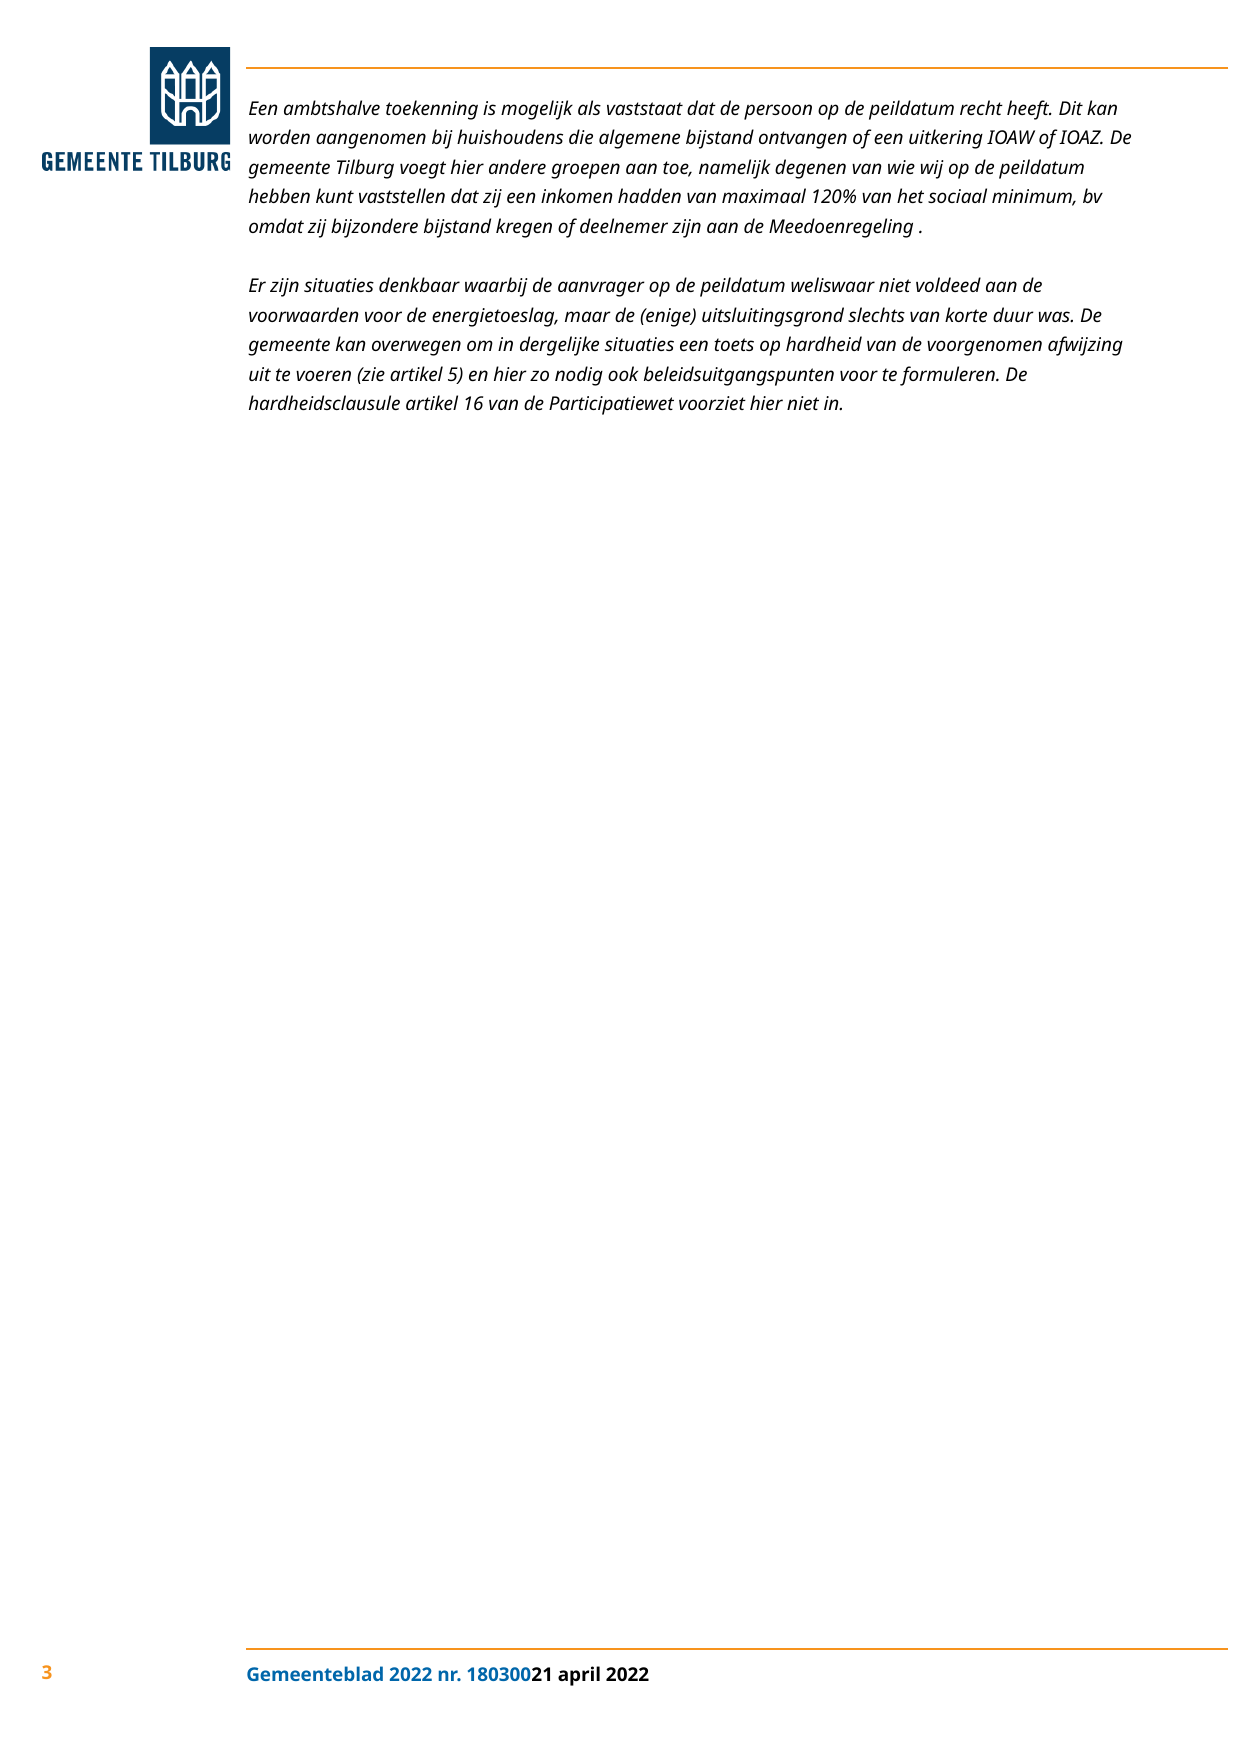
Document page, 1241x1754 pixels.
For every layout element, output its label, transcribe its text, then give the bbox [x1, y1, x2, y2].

text Er zijn situaties denkbaar waarbij de aanvrager op de peildatum weliswaar niet voldeed aan de voorwaarden voor de energietoeslag, maar de (enige) uitsluitingsgrond slechts van korte duur was. De gemeente kan overwegen om in dergelijke situaties een toets op hardheid van de voorgenomen afwijzing uit te voeren (zie artikel 5) en hier zo nodig ook beleidsuitgangspunten voor te formuleren. De hardheidsclausule artikel 16 van de Participatiewet voorziet hier niet in. [248, 272, 1152, 416]
text Een ambtshalve toekenning is mogelijk als vaststaat dat de persoon op de peildatum recht heeft. Dit kan worden aangenomen bij huishoudens die algemene bijstand ontvangen of een uitkering IOAW of IOAZ. De gemeente Tilburg voegt hier andere groepen aan toe, namelijk degenen van wie wij op de peildatum hebben kunt vaststellen dat zij een inkomen hadden van maximaal 120% van het sociaal minimum, bv omdat zij bijzondere bijstand kregen of deelnemer zijn aan de Meedoenregeling . [248, 95, 1152, 239]
picture [41, 47, 231, 172]
